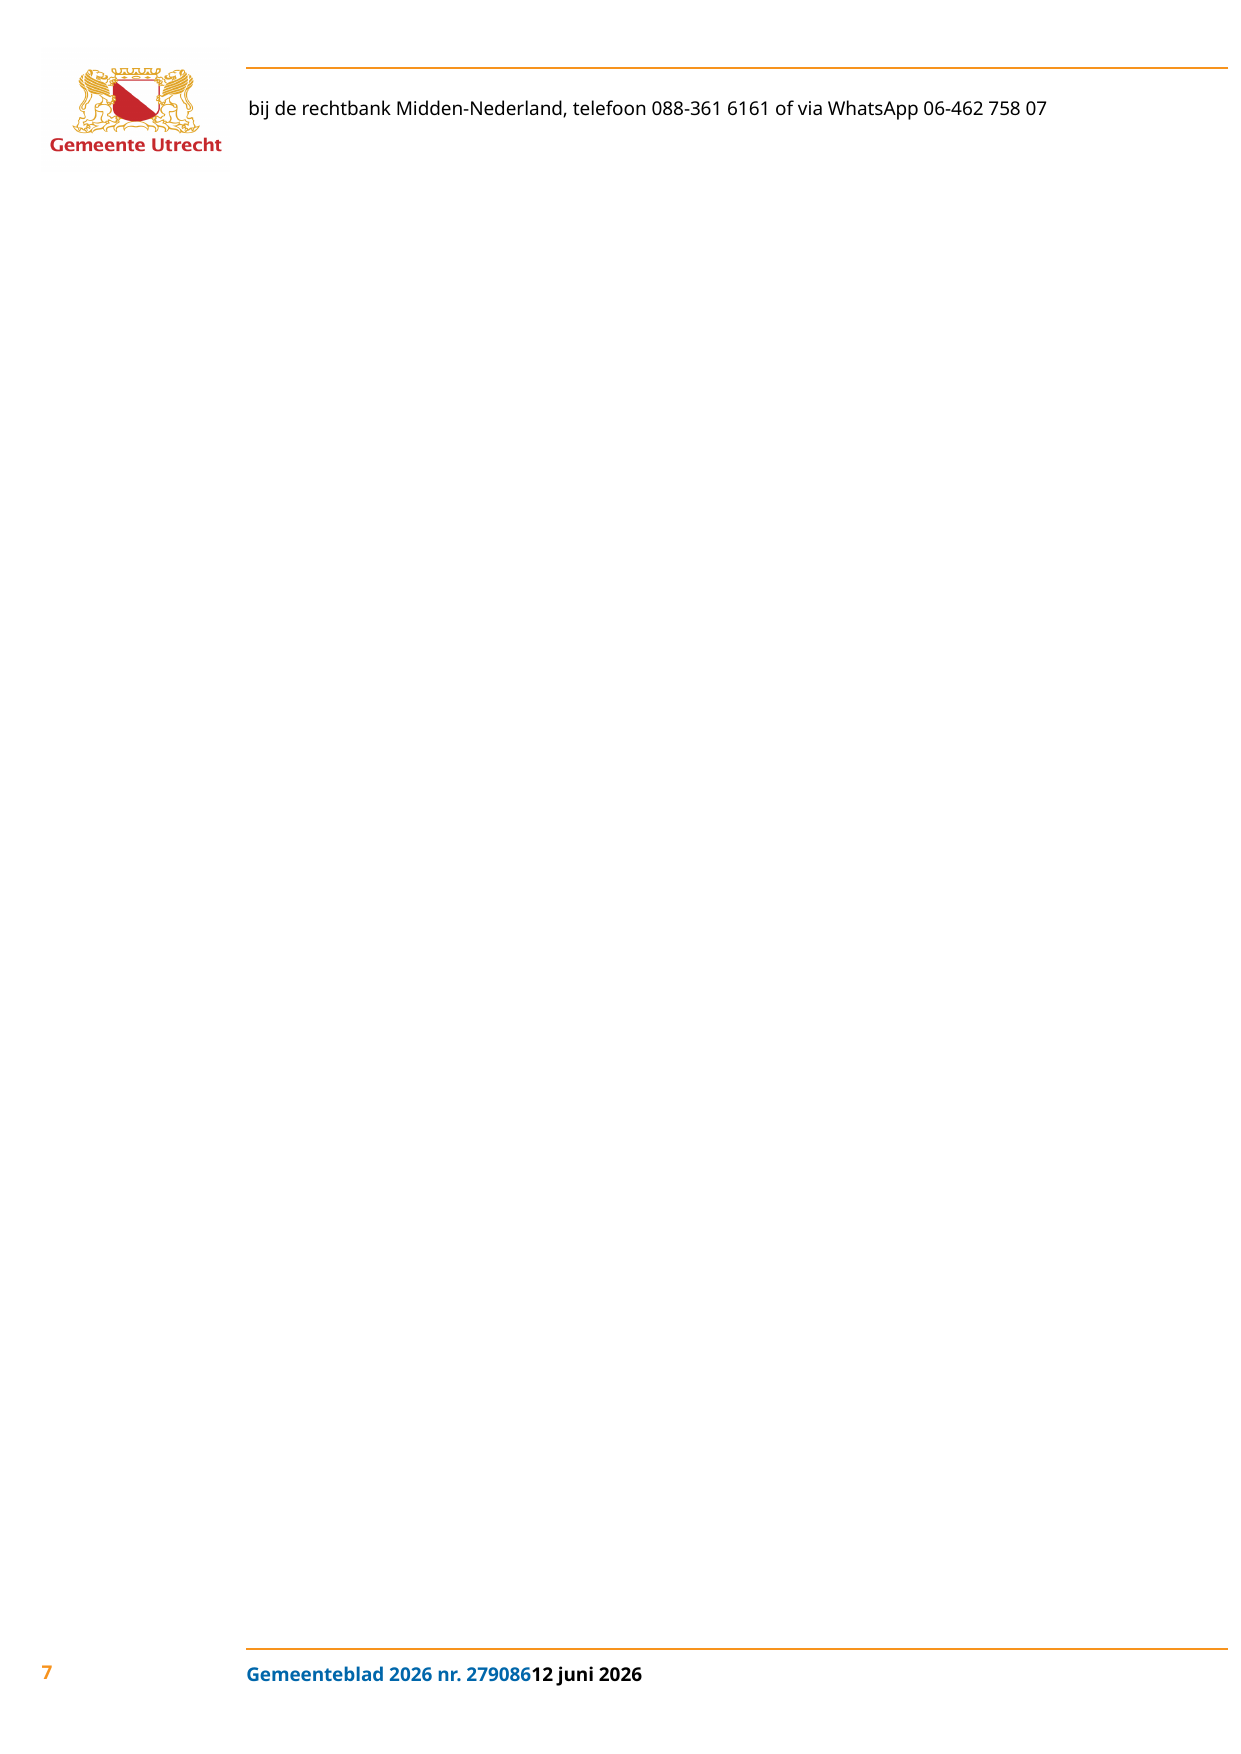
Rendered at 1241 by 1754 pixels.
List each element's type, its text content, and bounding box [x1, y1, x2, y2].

picture [41, 47, 231, 172]
text bij de rechtbank Midden-Nederland, telefoon 088-361 6161 of via WhatsApp 06-462 758 07 [248, 95, 1152, 121]
